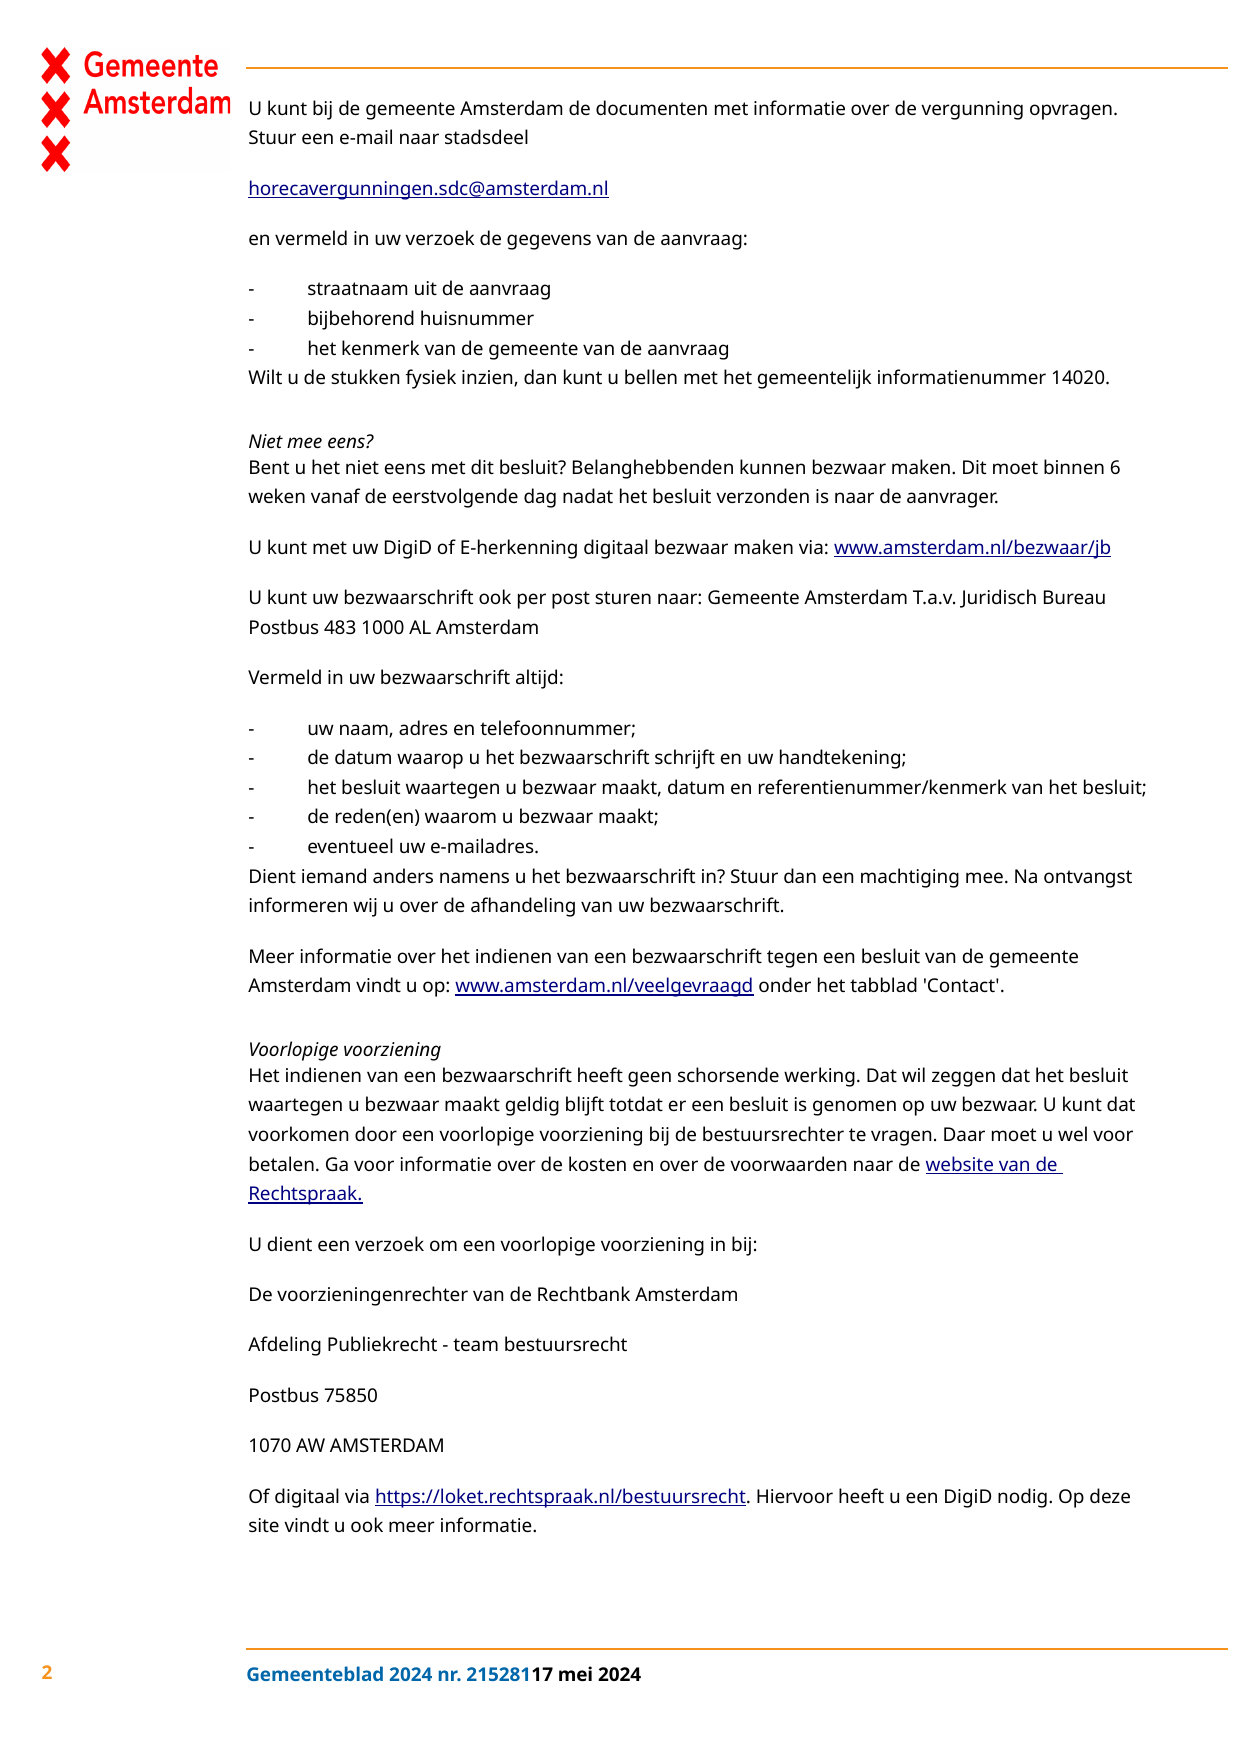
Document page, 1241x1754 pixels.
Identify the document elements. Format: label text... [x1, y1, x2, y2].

text U kunt uw bezwaarschrift ook per post sturen naar: Gemeente Amsterdam T.a.v. Juridisch Bureau Postbus 483 1000 AL Amsterdam [248, 584, 1152, 640]
text U kunt bij de gemeente Amsterdam de documenten met informatie over de vergunning opvragen. Stuur een e-mail naar stadsdeel [248, 95, 1152, 150]
text U dient een verzoek om een voorlopige voorziening in bij: [248, 1231, 1152, 1257]
text Afdeling Publiekrecht - team bestuursrecht [248, 1332, 1152, 1357]
text Of digitaal via https://loket.rechtspraak.nl/bestuursrecht. Hiervoor heeft u een DigiD nodig. Op deze site vindt u ook meer informatie. [248, 1483, 1152, 1538]
text Bent u het niet eens met dit besluit? Belanghebbenden kunnen bezwaar maken. Dit moet binnen 6 weken vanaf de eerstvolgende dag nadat het besluit verzonden is naar de aanvrager. [248, 454, 1152, 509]
text U kunt met uw DigiD of E-herkenning digitaal bezwaar maken via: www.amsterdam.nl/bezwaar/jb [248, 534, 1152, 560]
text en vermeld in uw verzoek de gegevens van de aanvraag: [248, 225, 1152, 251]
list het kenmerk van de gemeente van de aanvraag [248, 335, 1152, 361]
text Wilt u de stukken fysiek inzien, dan kunt u bellen met het gemeentelijk informatienummer 14020. [248, 364, 1152, 390]
text Voorlopige voorziening [248, 1036, 1152, 1062]
text Vermeld in uw bezwaarschrift altijd: [248, 664, 1152, 690]
list het besluit waartegen u bezwaar maakt, datum en referentienummer/kenmerk van het besluit; [248, 774, 1152, 800]
text Dient iemand anders namens u het bezwaarschrift in? Stuur dan een machtiging mee. Na ontvangst informeren wij u over de afhandeling van uw bezwaarschrift. [248, 863, 1152, 918]
text Het indienen van een bezwaarschrift heeft geen schorsende werking. Dat wil zeggen dat het besluit waartegen u bezwaar maakt geldig blijft totdat er een besluit is genomen op uw bezwaar. U kunt dat voorkomen door een voorlopige voorziening bij de bestuursrechter te vragen. Daar moet u wel voor betalen. Ga voor informatie over de kosten en over de voorwaarden naar de website van de Rechtspraak. [248, 1062, 1152, 1206]
text 1070 AW AMSTERDAM [248, 1432, 1152, 1458]
list straatnaam uit de aanvraag [248, 276, 1152, 301]
list bijbehorend huisnummer [248, 305, 1152, 331]
text De voorzieningenrechter van de Rechtbank Amsterdam [248, 1281, 1152, 1307]
list uw naam, adres en telefoonnummer; [248, 715, 1152, 741]
text Meer informatie over het indienen van een bezwaarschrift tegen een besluit van de gemeente Amsterdam vindt u op: www.amsterdam.nl/veelgevraagd onder het tabblad 'Contact'. [248, 943, 1152, 998]
picture [41, 47, 231, 172]
text Postbus 75850 [248, 1382, 1152, 1408]
text horecavergunningen.sdc@amsterdam.nl [248, 175, 1152, 201]
list de reden(en) waarom u bezwaar maakt; [248, 804, 1152, 829]
text Niet mee eens? [248, 428, 1152, 454]
list de datum waarop u het bezwaarschrift schrijft en uw handtekening; [248, 744, 1152, 770]
list eventueel uw e-mailadres. [248, 833, 1152, 859]
